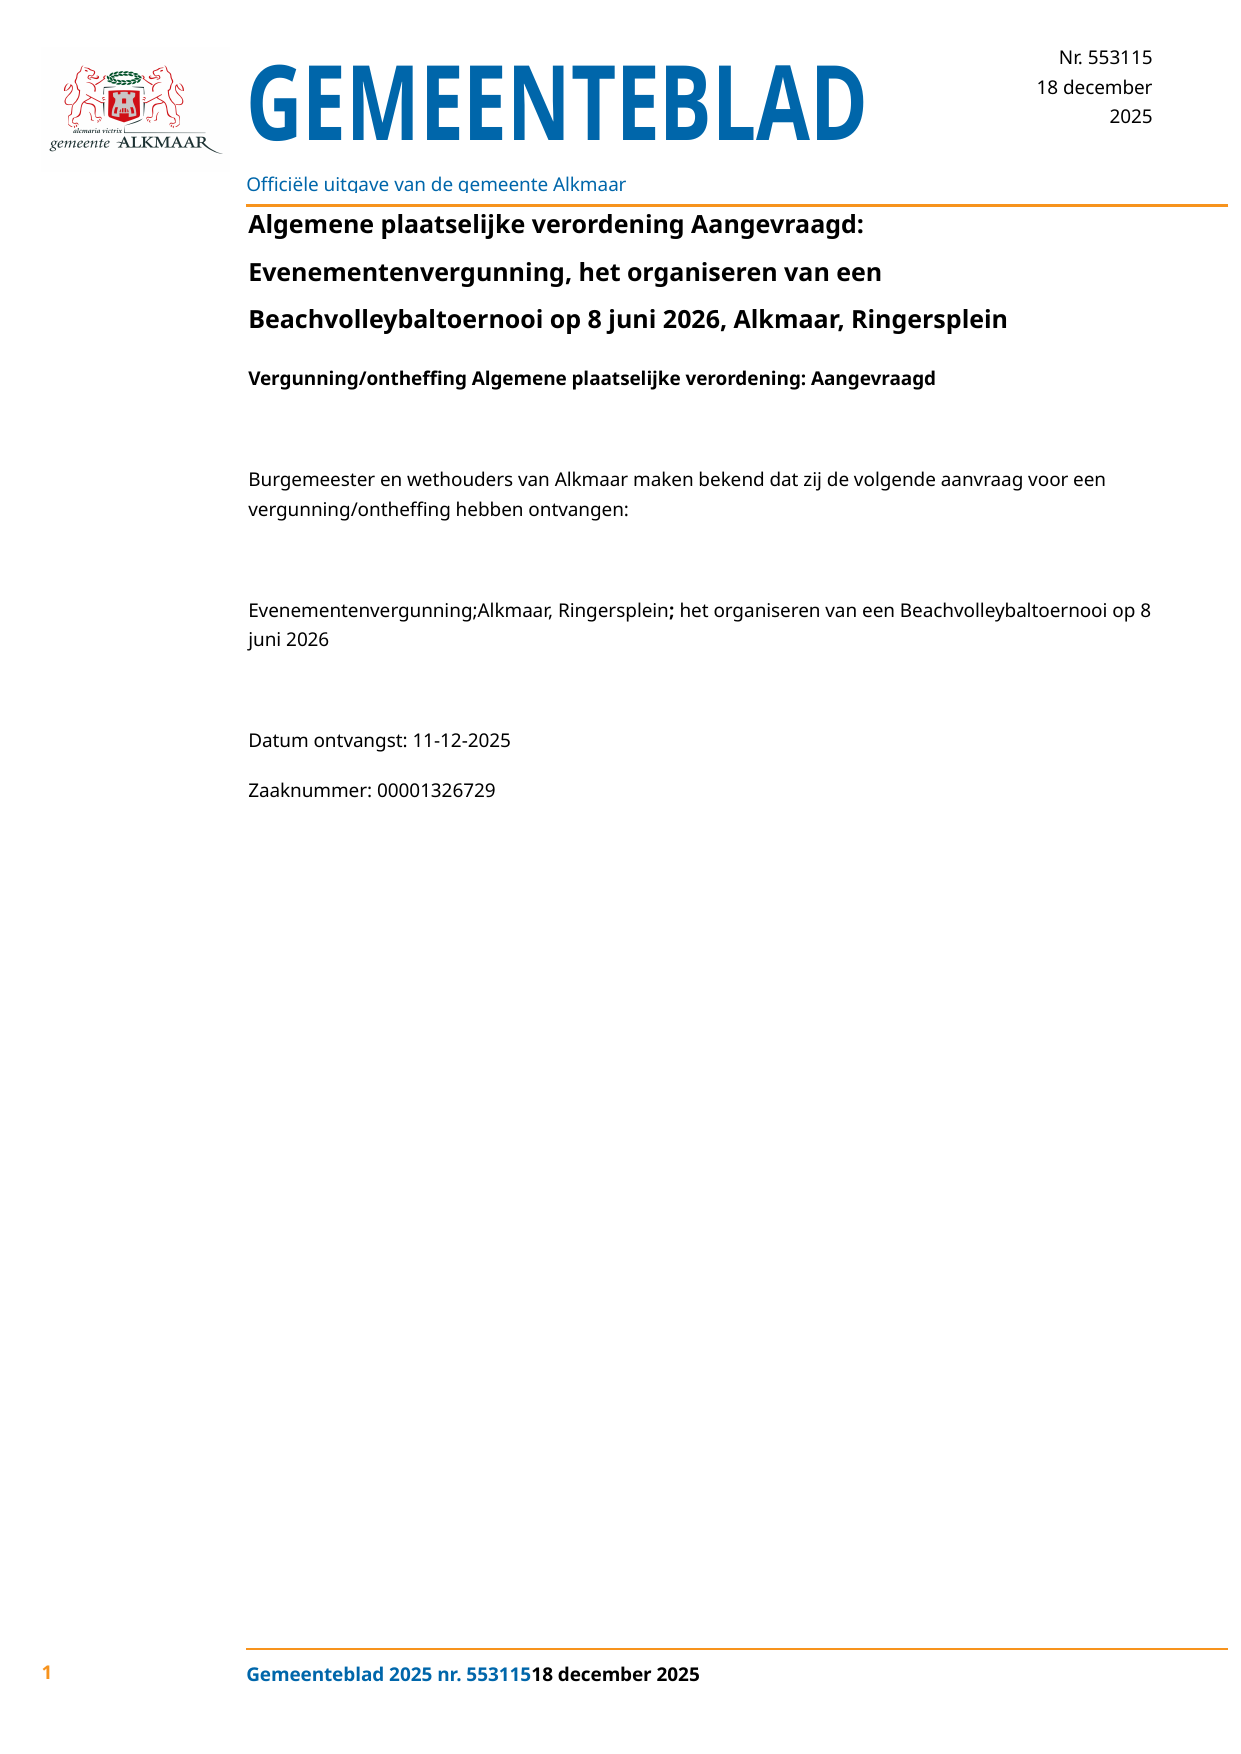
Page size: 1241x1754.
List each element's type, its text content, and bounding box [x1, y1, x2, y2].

text Algemene plaatselijke verordening Aangevraagd: Evenementenvergunning, het organiseren van een Beachvolleybaltoernooi op 8 juni 2026, Alkmaar, Ringersplein [248, 207, 1152, 336]
text Zaaknummer: 00001326729 [248, 778, 1152, 803]
text Evenementenvergunning;Alkmaar, Ringersplein; het organiseren van een Beachvolleybaltoernooi op 8 juni 2026 [248, 597, 1152, 652]
picture [41, 47, 231, 172]
text Vergunning/ontheffing Algemene plaatselijke verordening: Aangevraagd [248, 366, 1152, 391]
text Datum ontvangst: 11-12-2025 [248, 727, 1152, 753]
text Burgemeester en wethouders van Alkmaar maken bekend dat zij de volgende aanvraag voor een vergunning/ontheffing hebben ontvangen: [248, 466, 1152, 522]
